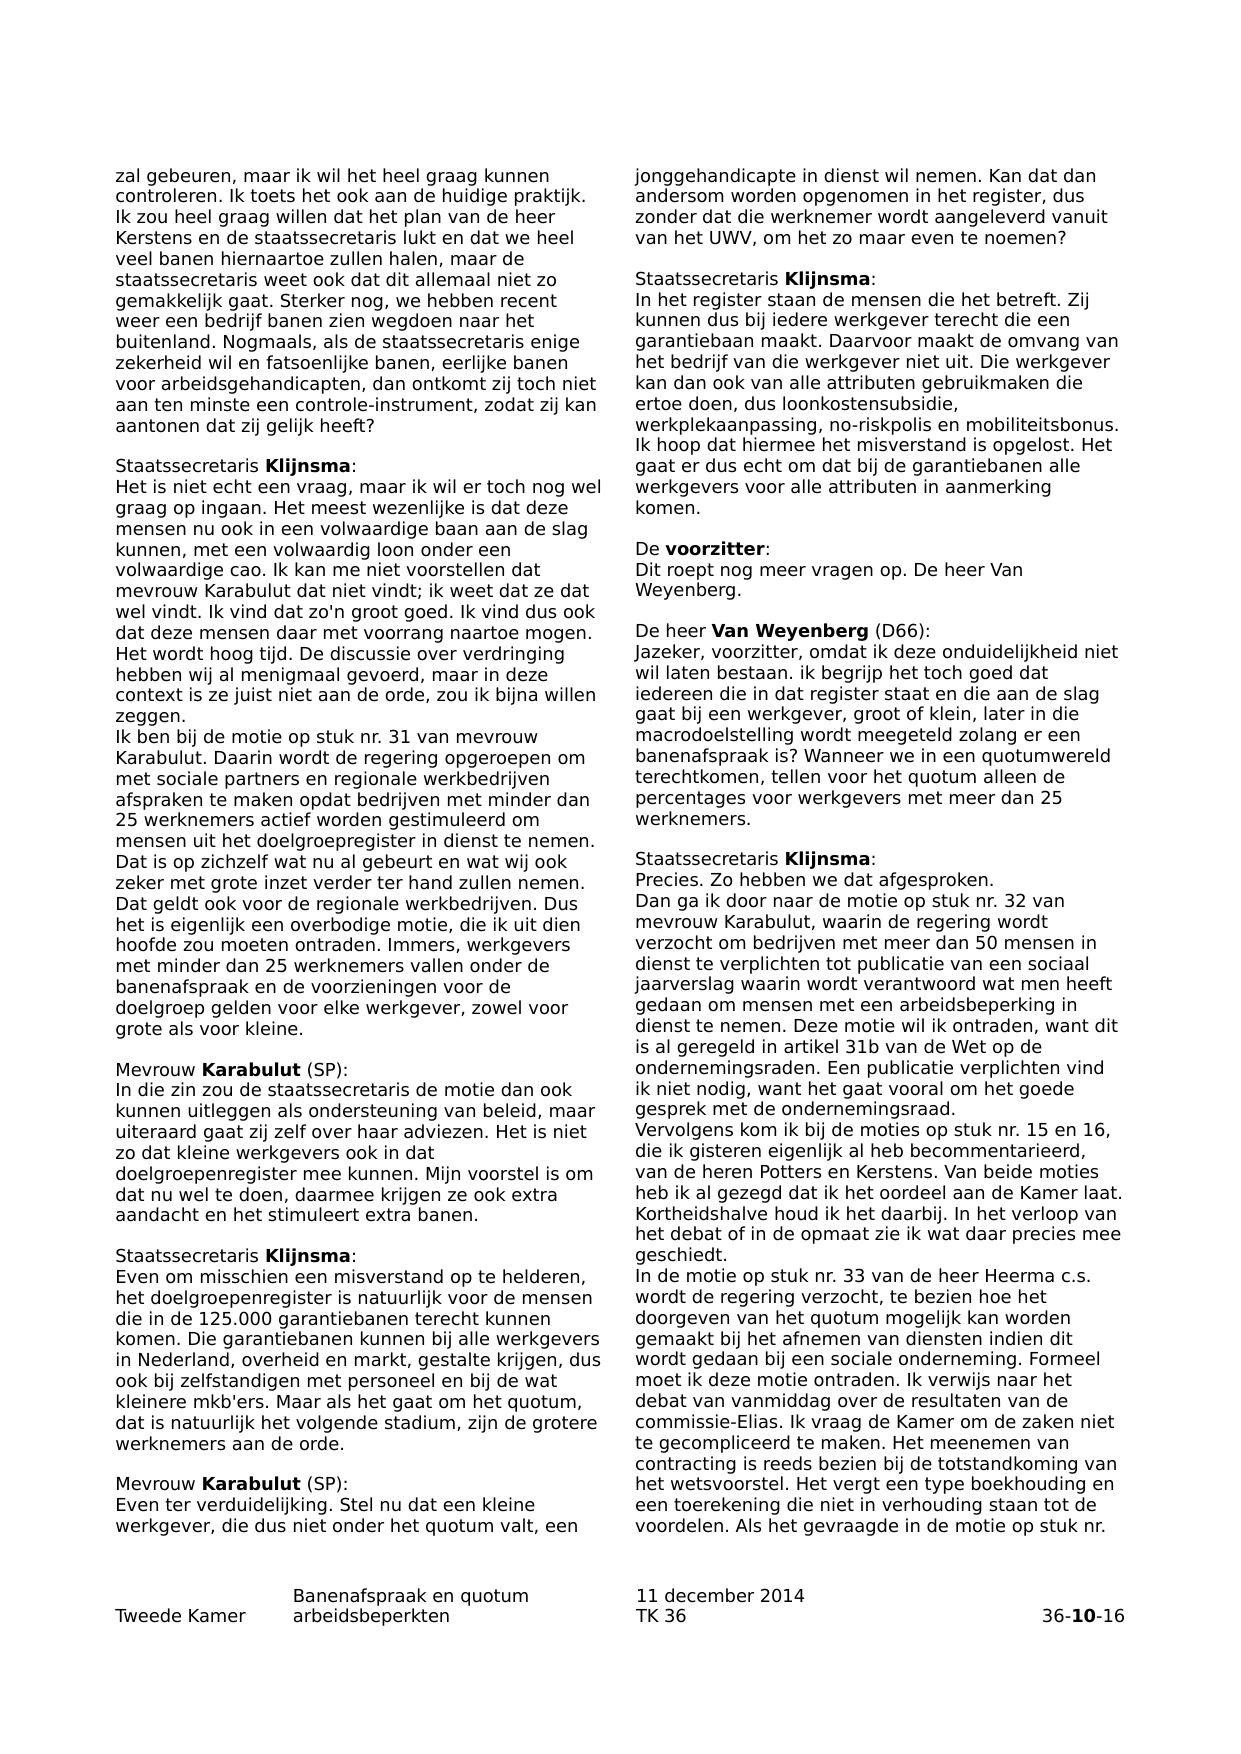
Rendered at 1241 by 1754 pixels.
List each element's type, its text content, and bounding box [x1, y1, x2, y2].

text In de motie op stuk nr. 33 van de heer Heerma c.s. wordt de regering verzocht, te bezien hoe het doorgeven van het quotum mogelijk kan worden gemaakt bij het afnemen van diensten indien dit wordt gedaan bij een sociale onderneming. Formeel moet ik deze motie ontraden. Ik verwijs naar het debat van vanmiddag over de resultaten van de commissie-Elias. Ik vraag de Kamer om de zaken niet te gecompliceerd te maken. Het meenemen van contracting is reeds bezien bij de totstandkoming van het wetsvoorstel. Het vergt een type boekhouding en een toerekening die niet in verhouding staan tot de voordelen. Als het gevraagde in de motie op stuk nr. [635, 1266, 1125, 1537]
text Staatssecretaris Klijnsma: [635, 269, 1125, 289]
text De heer Van Weyenberg (D66): [635, 621, 1125, 642]
text Staatssecretaris Klijnsma: [635, 849, 1125, 870]
text Staatssecretaris Klijnsma: [115, 456, 605, 477]
text De voorzitter: [635, 538, 1125, 559]
text In die zin zou de staatssecretaris de motie dan ook kunnen uitleggen als ondersteuning van beleid, maar uiteraard gaat zij zelf over haar adviezen. Het is niet zo dat kleine werkgevers ook in dat doelgroepenregister mee kunnen. Mijn voorstel is om dat nu wel te doen, daarmee krijgen ze ook extra aandacht en het stimuleert extra banen. [115, 1080, 605, 1226]
text Even ter verduidelijking. Stel nu dat een kleine werkgever, die dus niet onder het quotum valt, een [115, 1495, 605, 1537]
text jonggehandicapte in dienst wil nemen. Kan dat dan andersom worden opgenomen in het register, dus zonder dat die werknemer wordt aangeleverd vanuit van het UWV, om het zo maar even te noemen? [635, 165, 1125, 249]
text Jazeker, voorzitter, omdat ik deze onduidelijkheid niet wil laten bestaan. ik begrijp het toch goed dat iedereen die in dat register staat en die aan de slag gaat bij een werkgever, groot of klein, later in die macrodoelstelling wordt meegeteld zolang er een banenafspraak is? Wanneer we in een quotumwereld terechtkomen, tellen voor het quotum alleen de percentages voor werkgevers met meer dan 25 werknemers. [635, 642, 1125, 829]
text Mevrouw Karabulut (SP): [115, 1474, 605, 1495]
text zal gebeuren, maar ik wil het heel graag kunnen controleren. Ik toets het ook aan de huidige praktijk. Ik zou heel graag willen dat het plan van de heer Kerstens en de staatssecretaris lukt en dat we heel veel banen hiernaartoe zullen halen, maar de staatssecretaris weet ook dat dit allemaal niet zo gemakkelijk gaat. Sterker nog, we hebben recent weer een bedrijf banen zien wegdoen naar het buitenland. Nogmaals, als de staatssecretaris enige zekerheid wil en fatsoenlijke banen, eerlijke banen voor arbeidsgehandicapten, dan ontkomt zij toch niet aan ten minste een controle-instrument, zodat zij kan aantonen dat zij gelijk heeft? [115, 165, 605, 436]
text Mevrouw Karabulut (SP): [115, 1059, 605, 1080]
text Staatssecretaris Klijnsma: [115, 1246, 605, 1267]
text Dan ga ik door naar de motie op stuk nr. 32 van mevrouw Karabulut, waarin de regering wordt verzocht om bedrijven met meer dan 50 mensen in dienst te verplichten tot publicatie van een sociaal jaarverslag waarin wordt verantwoord wat men heeft gedaan om mensen met een arbeidsbeperking in dienst te nemen. Deze motie wil ik ontraden, want dit is al geregeld in artikel 31b van de Wet op de ondernemingsraden. Een publicatie verplichten vind ik niet nodig, want het gaat vooral om het goede gesprek met de ondernemingsraad. [635, 891, 1125, 1120]
text Precies. Zo hebben we dat afgesproken. [635, 870, 1125, 891]
text Vervolgens kom ik bij de moties op stuk nr. 15 en 16, die ik gisteren eigenlijk al heb becommentarieerd, van de heren Potters en Kerstens. Van beide moties heb ik al gezegd dat ik het oordeel aan de Kamer laat. Kortheidshalve houd ik het daarbij. In het verloop van het debat of in de opmaat zie ik wat daar precies mee geschiedt. [635, 1120, 1125, 1266]
text Het is niet echt een vraag, maar ik wil er toch nog wel graag op ingaan. Het meest wezenlijke is dat deze mensen nu ook in een volwaardige baan aan de slag kunnen, met een volwaardig loon onder een volwaardige cao. Ik kan me niet voorstellen dat mevrouw Karabulut dat niet vindt; ik weet dat ze dat wel vindt. Ik vind dat zo'n groot goed. Ik vind dus ook dat deze mensen daar met voorrang naartoe mogen. Het wordt hoog tijd. De discussie over verdringing hebben wij al menigmaal gevoerd, maar in deze context is ze juist niet aan de orde, zou ik bijna willen zeggen. [115, 477, 605, 727]
text Ik ben bij de motie op stuk nr. 31 van mevrouw Karabulut. Daarin wordt de regering opgeroepen om met sociale partners en regionale werkbedrijven afspraken te maken opdat bedrijven met minder dan 25 werknemers actief worden gestimuleerd om mensen uit het doelgroepregister in dienst te nemen. Dat is op zichzelf wat nu al gebeurt en wat wij ook zeker met grote inzet verder ter hand zullen nemen. Dat geldt ook voor de regionale werkbedrijven. Dus het is eigenlijk een overbodige motie, die ik uit dien hoofde zou moeten ontraden. Immers, werkgevers met minder dan 25 werknemers vallen onder de banenafspraak en de voorzieningen voor de doelgroep gelden voor elke werkgever, zowel voor grote als voor kleine. [115, 727, 605, 1039]
text Even om misschien een misverstand op te helderen, het doelgroepenregister is natuurlijk voor de mensen die in de 125.000 garantiebanen terecht kunnen komen. Die garantiebanen kunnen bij alle werkgevers in Nederland, overheid en markt, gestalte krijgen, dus ook bij zelfstandigen met personeel en bij de wat kleinere mkb'ers. Maar als het gaat om het quotum, dat is natuurlijk het volgende stadium, zijn de grotere werknemers aan de orde. [115, 1267, 605, 1454]
text Dit roept nog meer vragen op. De heer Van Weyenberg. [635, 559, 1125, 601]
text In het register staan de mensen die het betreft. Zij kunnen dus bij iedere werkgever terecht die een garantiebaan maakt. Daarvoor maakt de omvang van het bedrijf van die werkgever niet uit. Die werkgever kan dan ook van alle attributen gebruikmaken die ertoe doen, dus loonkostensubsidie, werkplekaanpassing, no-riskpolis en mobiliteitsbonus. Ik hoop dat hiermee het misverstand is opgelost. Het gaat er dus echt om dat bij de garantiebanen alle werkgevers voor alle attributen in aanmerking komen. [635, 289, 1125, 518]
